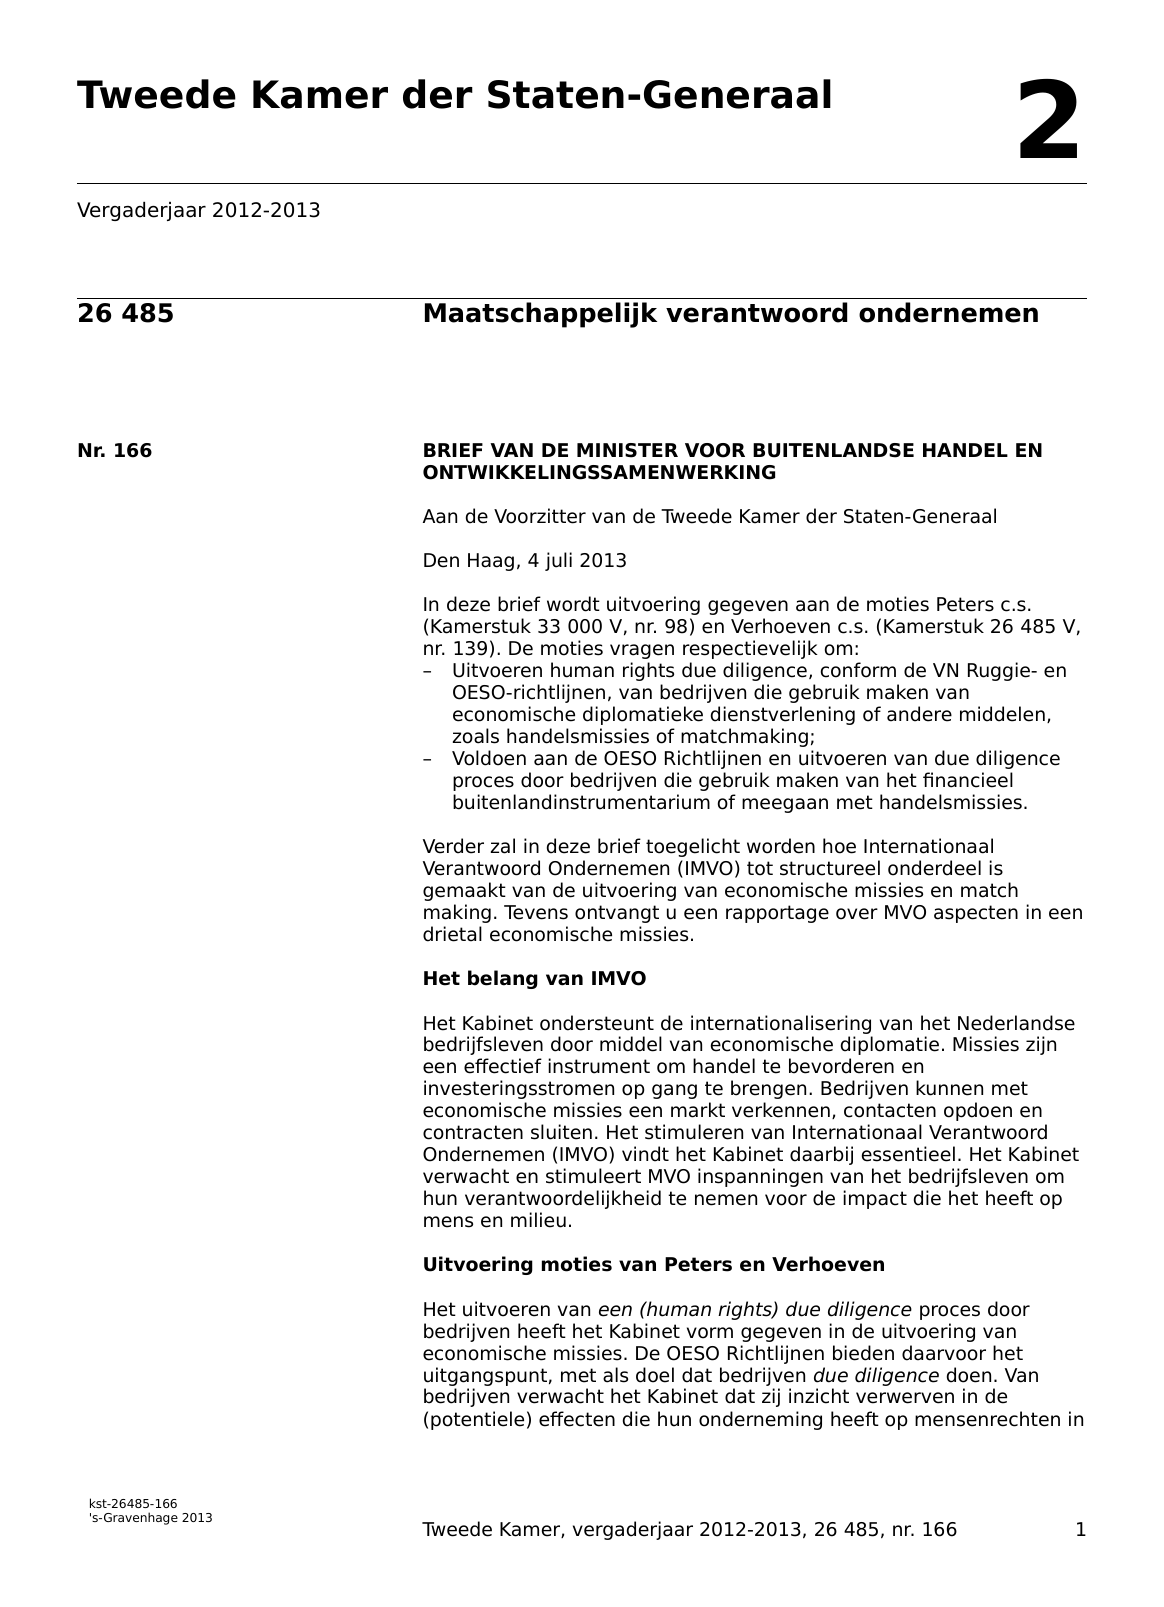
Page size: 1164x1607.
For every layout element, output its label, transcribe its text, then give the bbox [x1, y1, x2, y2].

subtitle Nr. 166 BRIEF VAN DE MINISTER VOOR BUITENLANDSE HANDEL EN ONTWIKKELINGSSAMENWERKING [77, 440, 1087, 484]
subtitle Uitvoering moties van Peters en Verhoeven [422, 1254, 1087, 1276]
text Den Haag, 4 juli 2013 [422, 550, 1087, 572]
subtitle Het belang van IMVO [422, 968, 1087, 990]
text 's-Gravenhage 2013 [88, 1511, 323, 1525]
text – Voldoen aan de OESO Richtlijnen en uitvoeren van due diligence proces door bedrijven die gebruik maken van het financieel buitenlandinstrumentarium of meegaan met handelsmissies. [422, 748, 1087, 814]
text Het uitvoeren van een (human rights) due diligence proces door bedrijven heeft het Kabinet vorm gegeven in de uitvoering van economische missies. De OESO Richtlijnen bieden daarvoor het uitgangspunt, met als doel dat bedrijven due diligence doen. Van bedrijven verwacht het Kabinet dat zij inzicht verwerven in de (potentiele) effecten die hun onderneming heeft op mensenrechten in [422, 1298, 1087, 1430]
text Aan de Voorzitter van de Tweede Kamer der Staten-Generaal [422, 506, 1087, 528]
text In deze brief wordt uitvoering gegeven aan de moties Peters c.s. (Kamerstuk 33 000 V, nr. 98) en Verhoeven c.s. (Kamerstuk 26 485 V, nr. 139). De moties vragen respectievelijk om: [422, 594, 1087, 660]
subtitle 26 485 Maatschappelijk verantwoord ondernemen [77, 299, 1087, 329]
text – Uitvoeren human rights due diligence, conform de VN Ruggie- en OESO-richtlijnen, van bedrijven die gebruik maken van economische diplomatieke dienstverlening of andere middelen, zoals handelsmissies of matchmaking; [422, 660, 1087, 748]
text Het Kabinet ondersteunt de internationalisering van het Nederlandse bedrijfsleven door middel van economische diplomatie. Missies zijn een effectief instrument om handel te bevorderen en investeringsstromen op gang te brengen. Bedrijven kunnen met economische missies een markt verkennen, contacten opdoen en contracten sluiten. Het stimuleren van Internationaal Verantwoord Ondernemen (IMVO) vindt het Kabinet daarbij essentieel. Het Kabinet verwacht en stimuleert MVO inspanningen van het bedrijfsleven om hun verantwoordelijkheid te nemen voor de impact die het heeft op mens en milieu. [422, 1012, 1087, 1232]
text Verder zal in deze brief toegelicht worden hoe Internationaal Verantwoord Ondernemen (IMVO) tot structureel onderdeel is gemaakt van de uitvoering van economische missies en match making. Tevens ontvangt u een rapportage over MVO aspecten in een drietal economische missies. [422, 836, 1087, 946]
text kst-26485-166 [88, 1497, 323, 1511]
table_cell Vergaderjaar 2012-2013 [77, 184, 1087, 298]
table_header Tweede Kamer der Staten-Generaal [77, 59, 886, 183]
table_header 2 [886, 59, 1087, 183]
